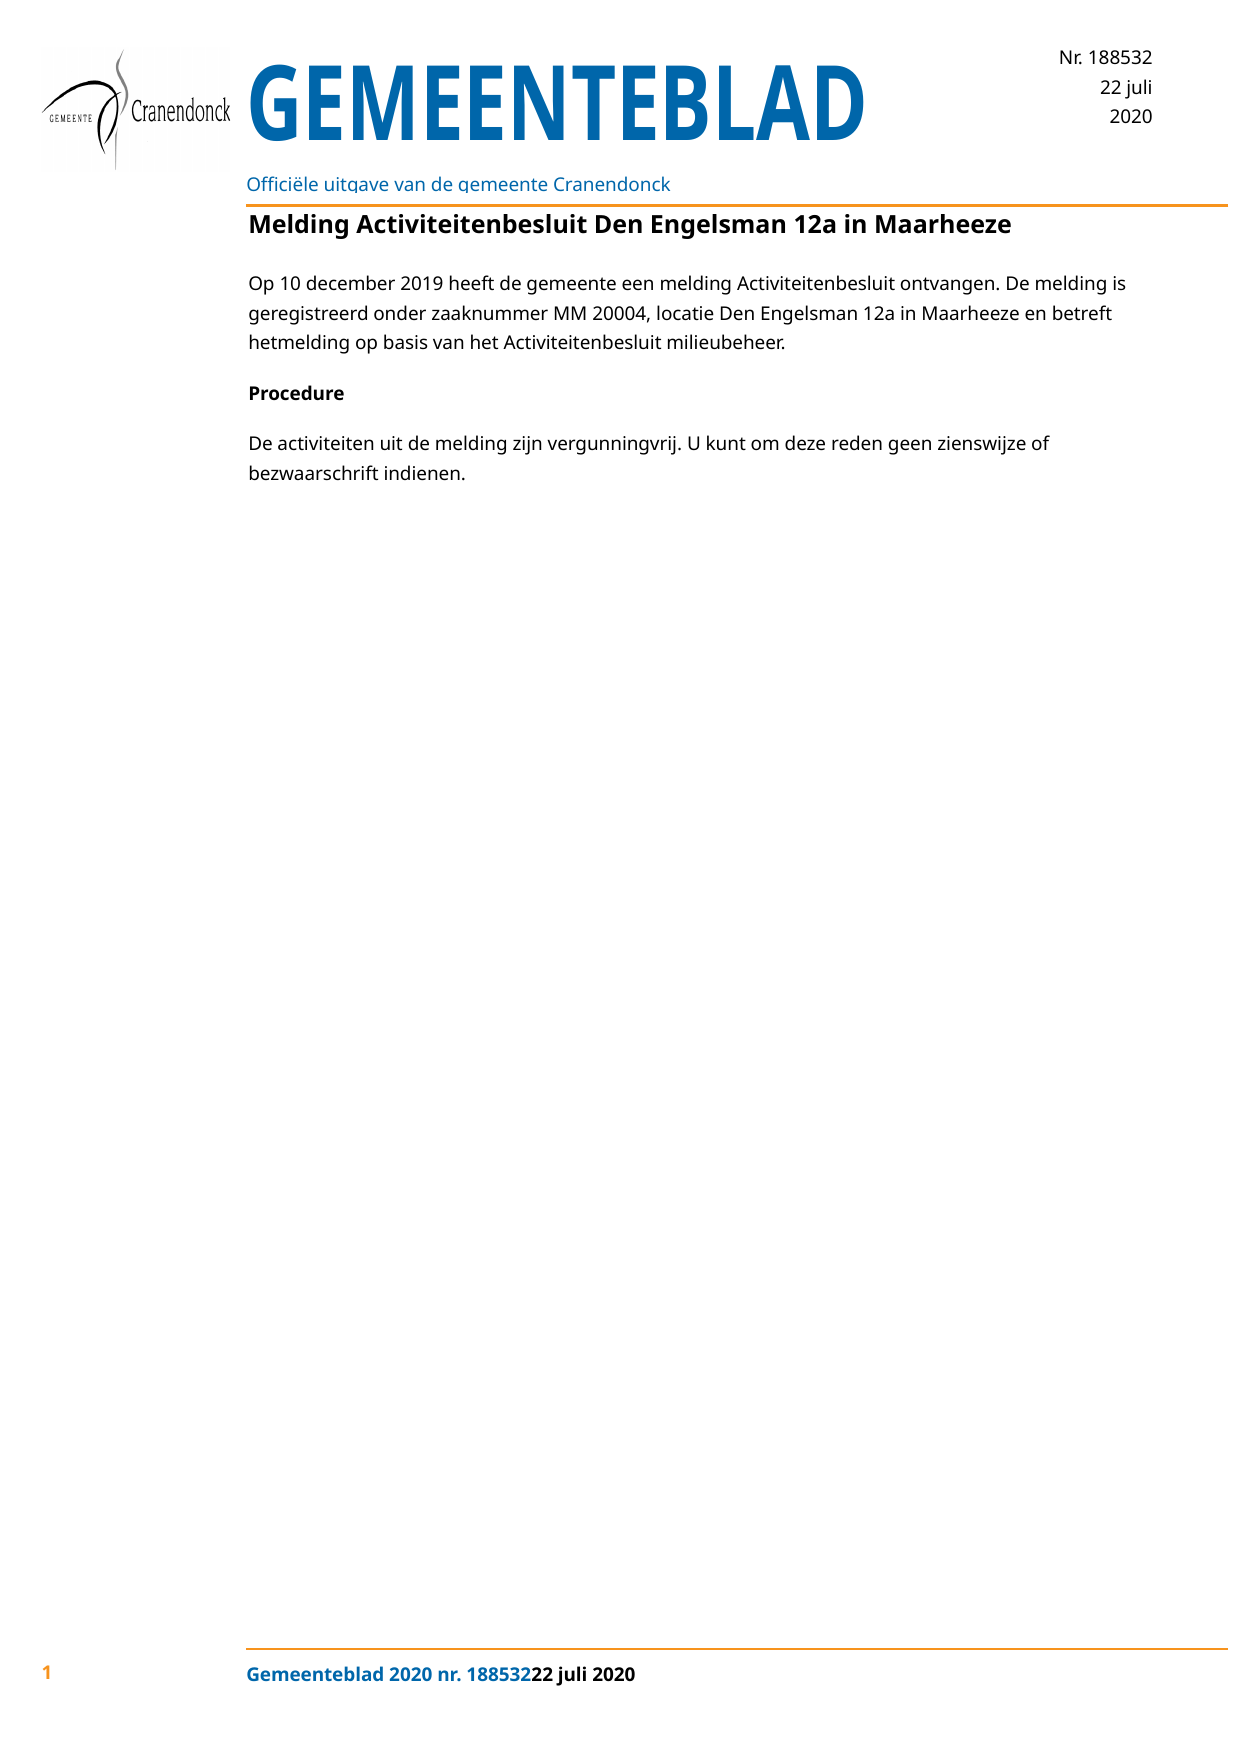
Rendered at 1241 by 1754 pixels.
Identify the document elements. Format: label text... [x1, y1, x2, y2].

text De activiteiten uit de melding zijn vergunningvrij. U kunt om deze reden geen zienswijze of bezwaarschrift indienen. [248, 430, 1152, 486]
text Op 10 december 2019 heeft de gemeente een melding Activiteitenbesluit ontvangen. De melding is geregistreerd onder zaaknummer MM 20004, locatie Den Engelsman 12a in Maarheeze en betreft hetmelding op basis van het Activiteitenbesluit milieubeheer. [248, 270, 1152, 355]
text Procedure [248, 380, 1152, 406]
picture [41, 47, 231, 172]
text Melding Activiteitenbesluit Den Engelsman 12a in Maarheeze [248, 207, 1152, 241]
